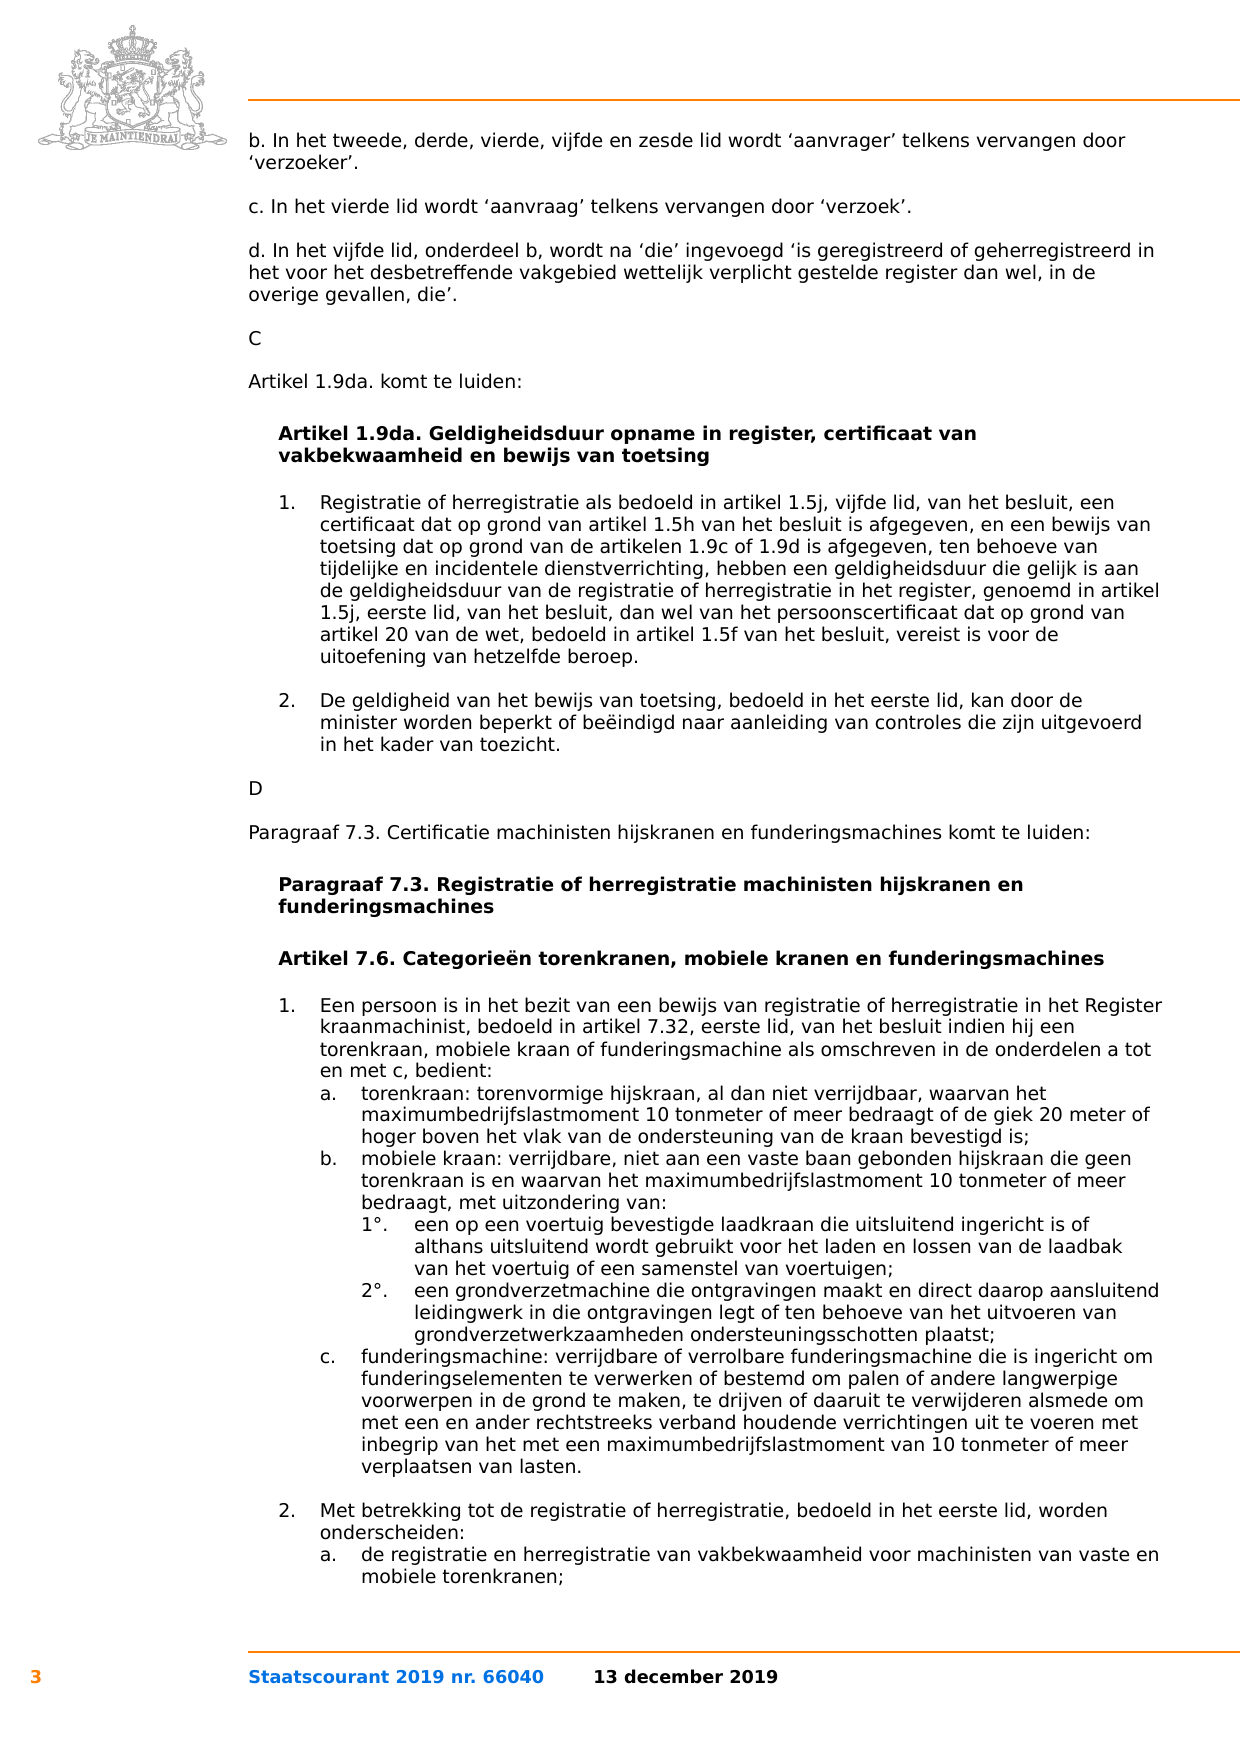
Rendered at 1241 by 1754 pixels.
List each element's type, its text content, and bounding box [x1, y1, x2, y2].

text 1. Een persoon is in het bezit van een bewijs van registratie of herregistratie in het Register kraanmachinist, bedoeld in artikel 7.32, eerste lid, van het besluit indien hij een torenkraan, mobiele kraan of funderingsmachine als omschreven in de onderdelen a tot en met c, bedient: [278, 994, 1163, 1082]
subtitle Paragraaf 7.3. Registratie of herregistratie machinisten hijskranen en funderingsmachines [278, 873, 1163, 917]
text a. torenkraan: torenvormige hijskraan, al dan niet verrijdbaar, waarvan het maximumbedrijfslastmoment 10 tonmeter of meer bedraagt of de giek 20 meter of hoger boven het vlak van de ondersteuning van de kraan bevestigd is; [319, 1082, 1163, 1148]
subtitle Artikel 7.6. Categorieën torenkranen, mobiele kranen en funderingsmachines [278, 947, 1163, 969]
text b. mobiele kraan: verrijdbare, niet aan een vaste baan gebonden hijskraan die geen torenkraan is en waarvan het maximumbedrijfslastmoment 10 tonmeter of meer bedraagt, met uitzondering van: [319, 1148, 1163, 1214]
text c. In het vierde lid wordt ‘aanvraag’ telkens vervangen door ‘verzoek’. [248, 196, 1163, 218]
text 1°. een op een voertuig bevestigde laadkraan die uitsluitend ingericht is of althans uitsluitend wordt gebruikt voor het laden en lossen van de laadbak van het voertuig of een samenstel van voertuigen; [361, 1214, 1163, 1280]
picture [38, 25, 227, 150]
text Paragraaf 7.3. Certificatie machinisten hijskranen en funderingsmachines komt te luiden: [248, 822, 1163, 843]
text 1. Registratie of herregistratie als bedoeld in artikel 1.5j, vijfde lid, van het besluit, een certificaat dat op grond van artikel 1.5h van het besluit is afgegeven, en een bewijs van toetsing dat op grond van de artikelen 1.9c of 1.9d is afgegeven, ten behoeve van tijdelijke en incidentele dienstverrichting, hebben een geldigheidsduur die gelijk is aan de geldigheidsduur van de registratie of herregistratie in het register, genoemd in artikel 1.5j, eerste lid, van het besluit, dan wel van het persoonscertificaat dat op grond van artikel 20 van de wet, bedoeld in artikel 1.5f van het besluit, vereist is voor de uitoefening van hetzelfde beroep. [278, 492, 1163, 668]
text a. de registratie en herregistratie van vakbekwaamheid voor machinisten van vaste en mobiele torenkranen; [319, 1544, 1163, 1588]
text d. In het vijfde lid, onderdeel b, wordt na ‘die’ ingevoegd ‘is geregistreerd of geherregistreerd in het voor het desbetreffende vakgebied wettelijk verplicht gestelde register dan wel, in de overige gevallen, die’. [248, 239, 1163, 306]
text 2. Met betrekking tot de registratie of herregistratie, bedoeld in het eerste lid, worden onderscheiden: [278, 1500, 1163, 1544]
text D [248, 778, 1163, 800]
text b. In het tweede, derde, vierde, vijfde en zesde lid wordt ‘aanvrager’ telkens vervangen door ‘verzoeker’. [248, 130, 1163, 174]
text 2. De geldigheid van het bewijs van toetsing, bedoeld in het eerste lid, kan door de minister worden beperkt of beëindigd naar aanleiding van controles die zijn uitgevoerd in het kader van toezicht. [278, 690, 1163, 756]
text Artikel 1.9da. komt te luiden: [248, 371, 1163, 393]
text c. funderingsmachine: verrijdbare of verrolbare funderingsmachine die is ingericht om funderingselementen te verwerken of bestemd om palen of andere langwerpige voorwerpen in de grond te maken, te drijven of daaruit te verwijderen alsmede om met een en ander rechtstreeks verband houdende verrichtingen uit te voeren met inbegrip van het met een maximumbedrijfslastmoment van 10 tonmeter of meer verplaatsen van lasten. [319, 1346, 1163, 1478]
text C [248, 327, 1163, 349]
text 2°. een grondverzetmachine die ontgravingen maakt en direct daarop aansluitend leidingwerk in die ontgravingen legt of ten behoeve van het uitvoeren van grondverzetwerkzaamheden ondersteuningsschotten plaatst; [361, 1280, 1163, 1346]
subtitle Artikel 1.9da. Geldigheidsduur opname in register, certificaat van vakbekwaamheid en bewijs van toetsing [278, 423, 1163, 467]
